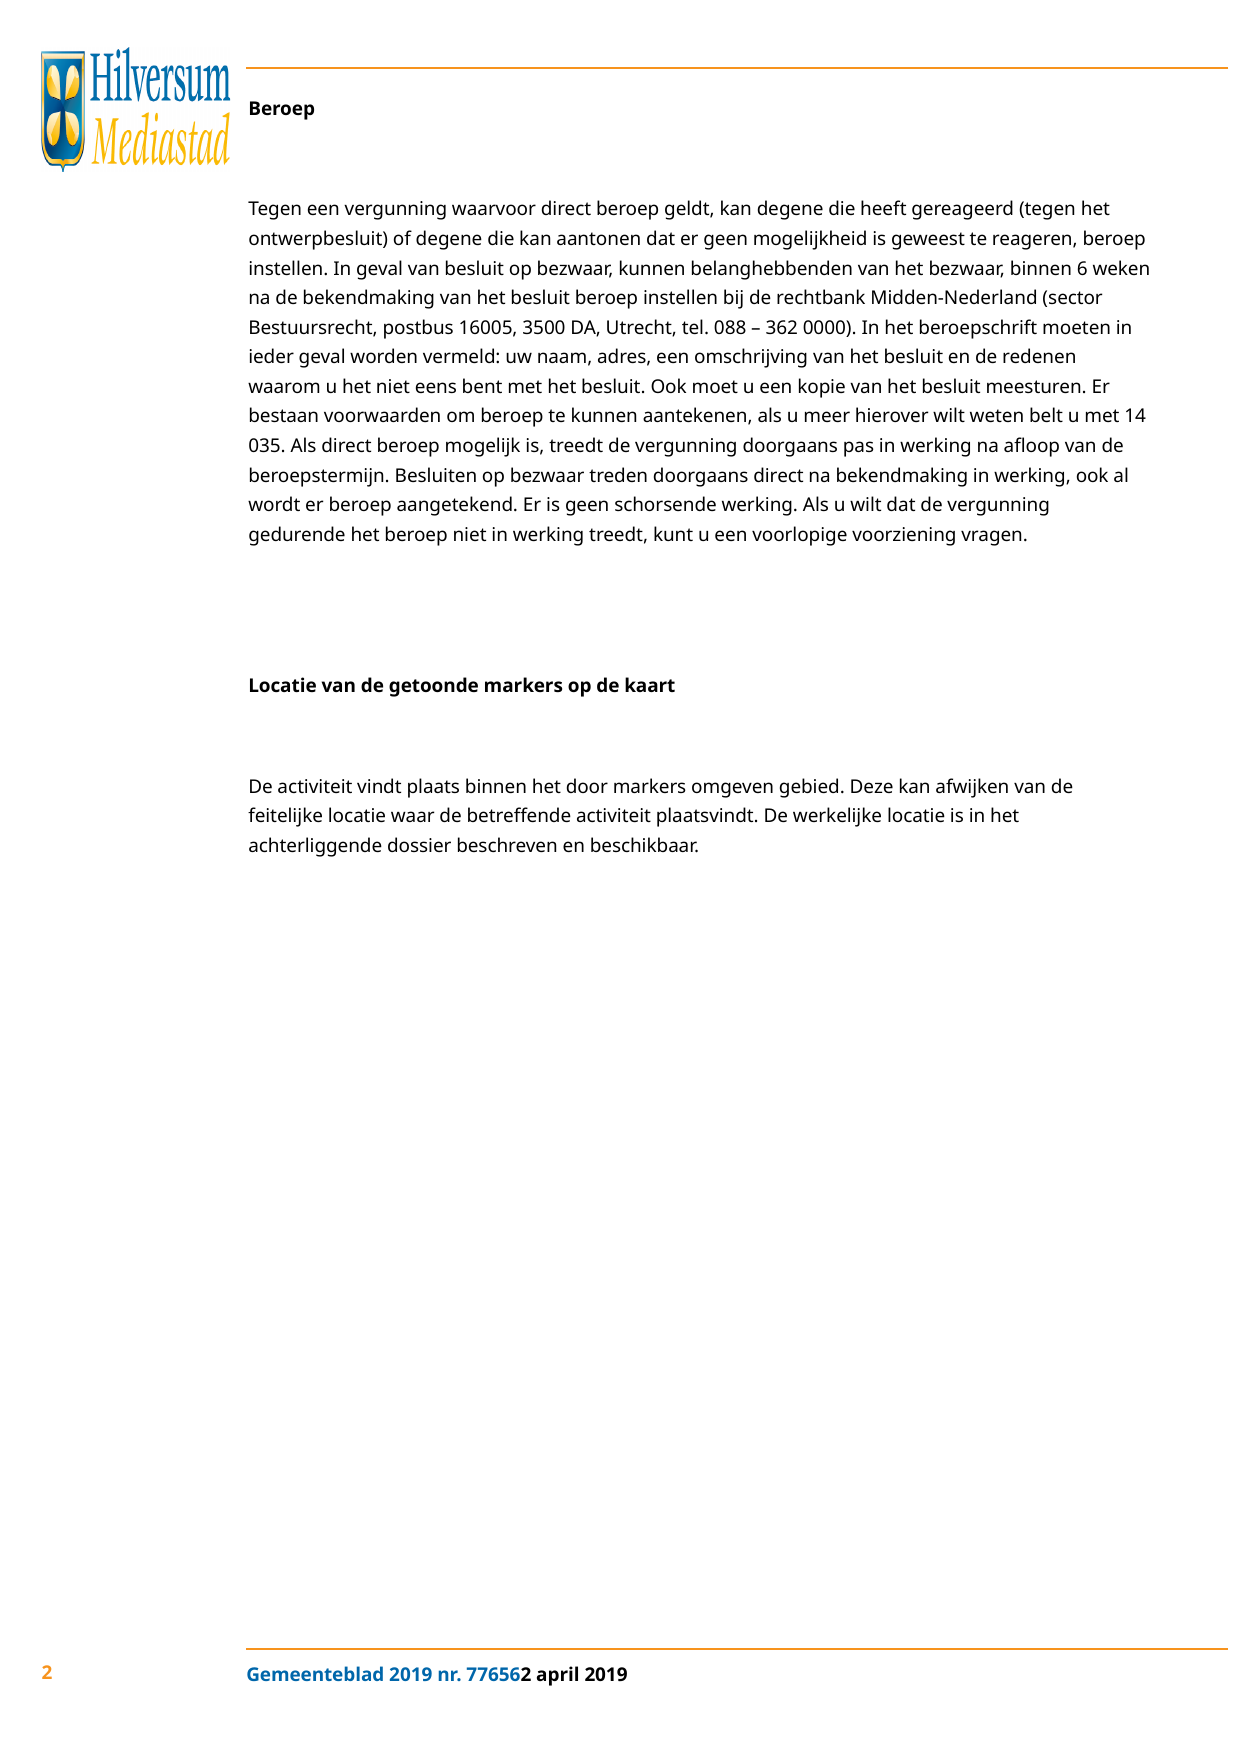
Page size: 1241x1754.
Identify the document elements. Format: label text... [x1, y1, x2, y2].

text De activiteit vindt plaats binnen het door markers omgeven gebied. Deze kan afwijken van de feitelijke locatie waar de betreffende activiteit plaatsvindt. De werkelijke locatie is in het achterliggende dossier beschreven en beschikbaar. [248, 773, 1152, 858]
text Beroep [248, 95, 1152, 121]
picture [41, 47, 231, 172]
text Locatie van de getoonde markers op de kaart [248, 672, 1152, 698]
text Tegen een vergunning waarvoor direct beroep geldt, kan degene die heeft gereageerd (tegen het ontwerpbesluit) of degene die kan aantonen dat er geen mogelijkheid is geweest te reageren, beroep instellen. In geval van besluit op bezwaar, kunnen belanghebbenden van het bezwaar, binnen 6 weken na de bekendmaking van het besluit beroep instellen bij de rechtbank Midden-Nederland (sector Bestuursrecht, postbus 16005, 3500 DA, Utrecht, tel. 088 – 362 0000). In het beroepschrift moeten in ieder geval worden vermeld: uw naam, adres, een omschrijving van het besluit en de redenen waarom u het niet eens bent met het besluit. Ook moet u een kopie van het besluit meesturen. Er bestaan voorwaarden om beroep te kunnen aantekenen, als u meer hierover wilt weten belt u met 14 035. Als direct beroep mogelijk is, treedt de vergunning doorgaans pas in werking na afloop van de beroepstermijn. Besluiten op bezwaar treden doorgaans direct na bekendmaking in werking, ook al wordt er beroep aangetekend. Er is geen schorsende werking. Als u wilt dat de vergunning gedurende het beroep niet in werking treedt, kunt u een voorlopige voorziening vragen. [248, 196, 1152, 547]
